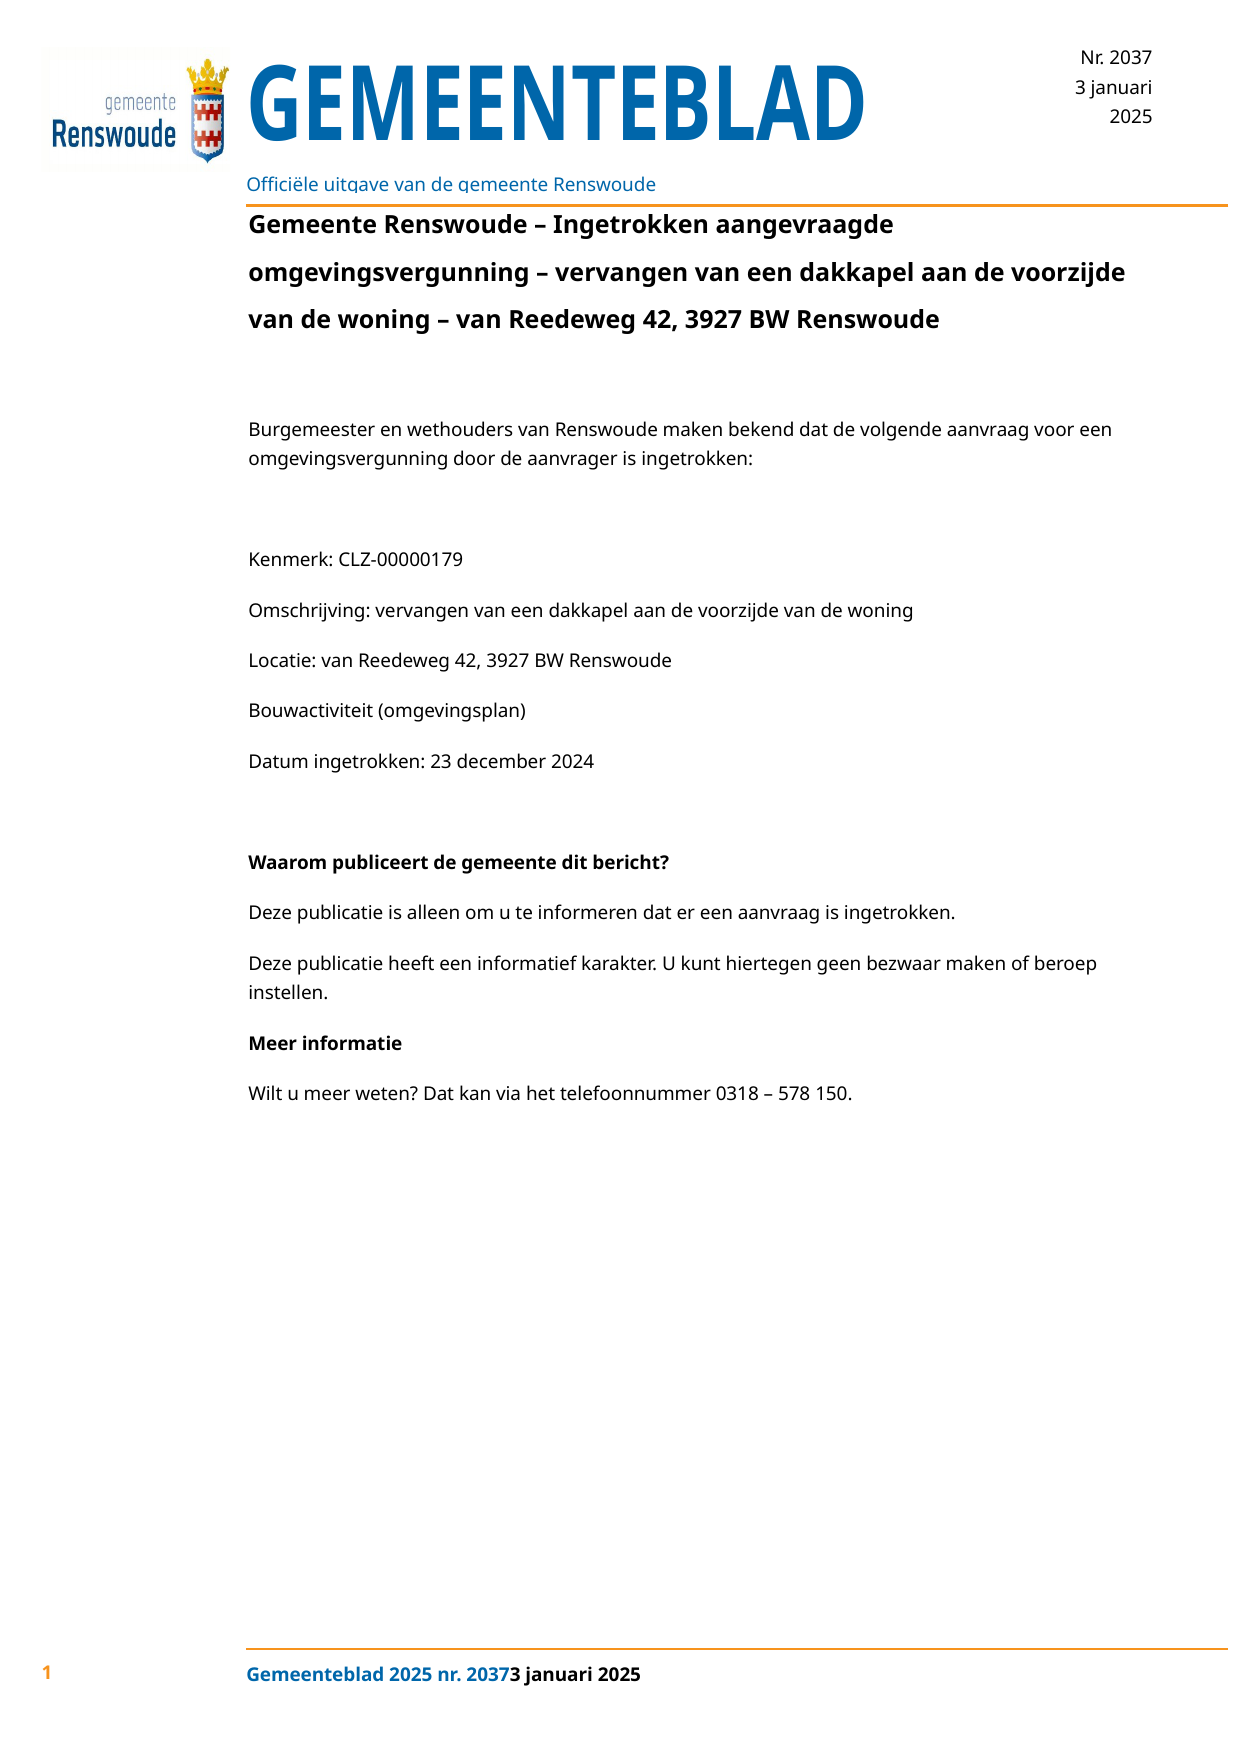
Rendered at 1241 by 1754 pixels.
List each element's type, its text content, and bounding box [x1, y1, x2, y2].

text Omschrijving: vervangen van een dakkapel aan de voorzijde van de woning [248, 597, 1152, 622]
text Locatie: van Reedeweg 42, 3927 BW Renswoude [248, 647, 1152, 673]
picture [41, 47, 231, 172]
text Gemeente Renswoude – Ingetrokken aangevraagde omgevingsvergunning – vervangen van een dakkapel aan de voorzijde van de woning – van Reedeweg 42, 3927 BW Renswoude [248, 207, 1152, 336]
text Deze publicatie heeft een informatief karakter. U kunt hiertegen geen bezwaar maken of beroep instellen. [248, 950, 1152, 1005]
text Datum ingetrokken: 23 december 2024 [248, 748, 1152, 774]
text Bouwactiviteit (omgevingsplan) [248, 698, 1152, 723]
text Wilt u meer weten? Dat kan via het telefoonnummer 0318 – 578 150. [248, 1080, 1152, 1106]
text Kenmerk: CLZ-00000179 [248, 546, 1152, 572]
text Deze publicatie is alleen om u te informeren dat er een aanvraag is ingetrokken. [248, 899, 1152, 925]
text Waarom publiceert de gemeente dit bericht? [248, 849, 1152, 874]
text Meer informatie [248, 1030, 1152, 1055]
text Burgemeester en wethouders van Renswoude maken bekend dat de volgende aanvraag voor een omgevingsvergunning door de aanvrager is ingetrokken: [248, 416, 1152, 471]
